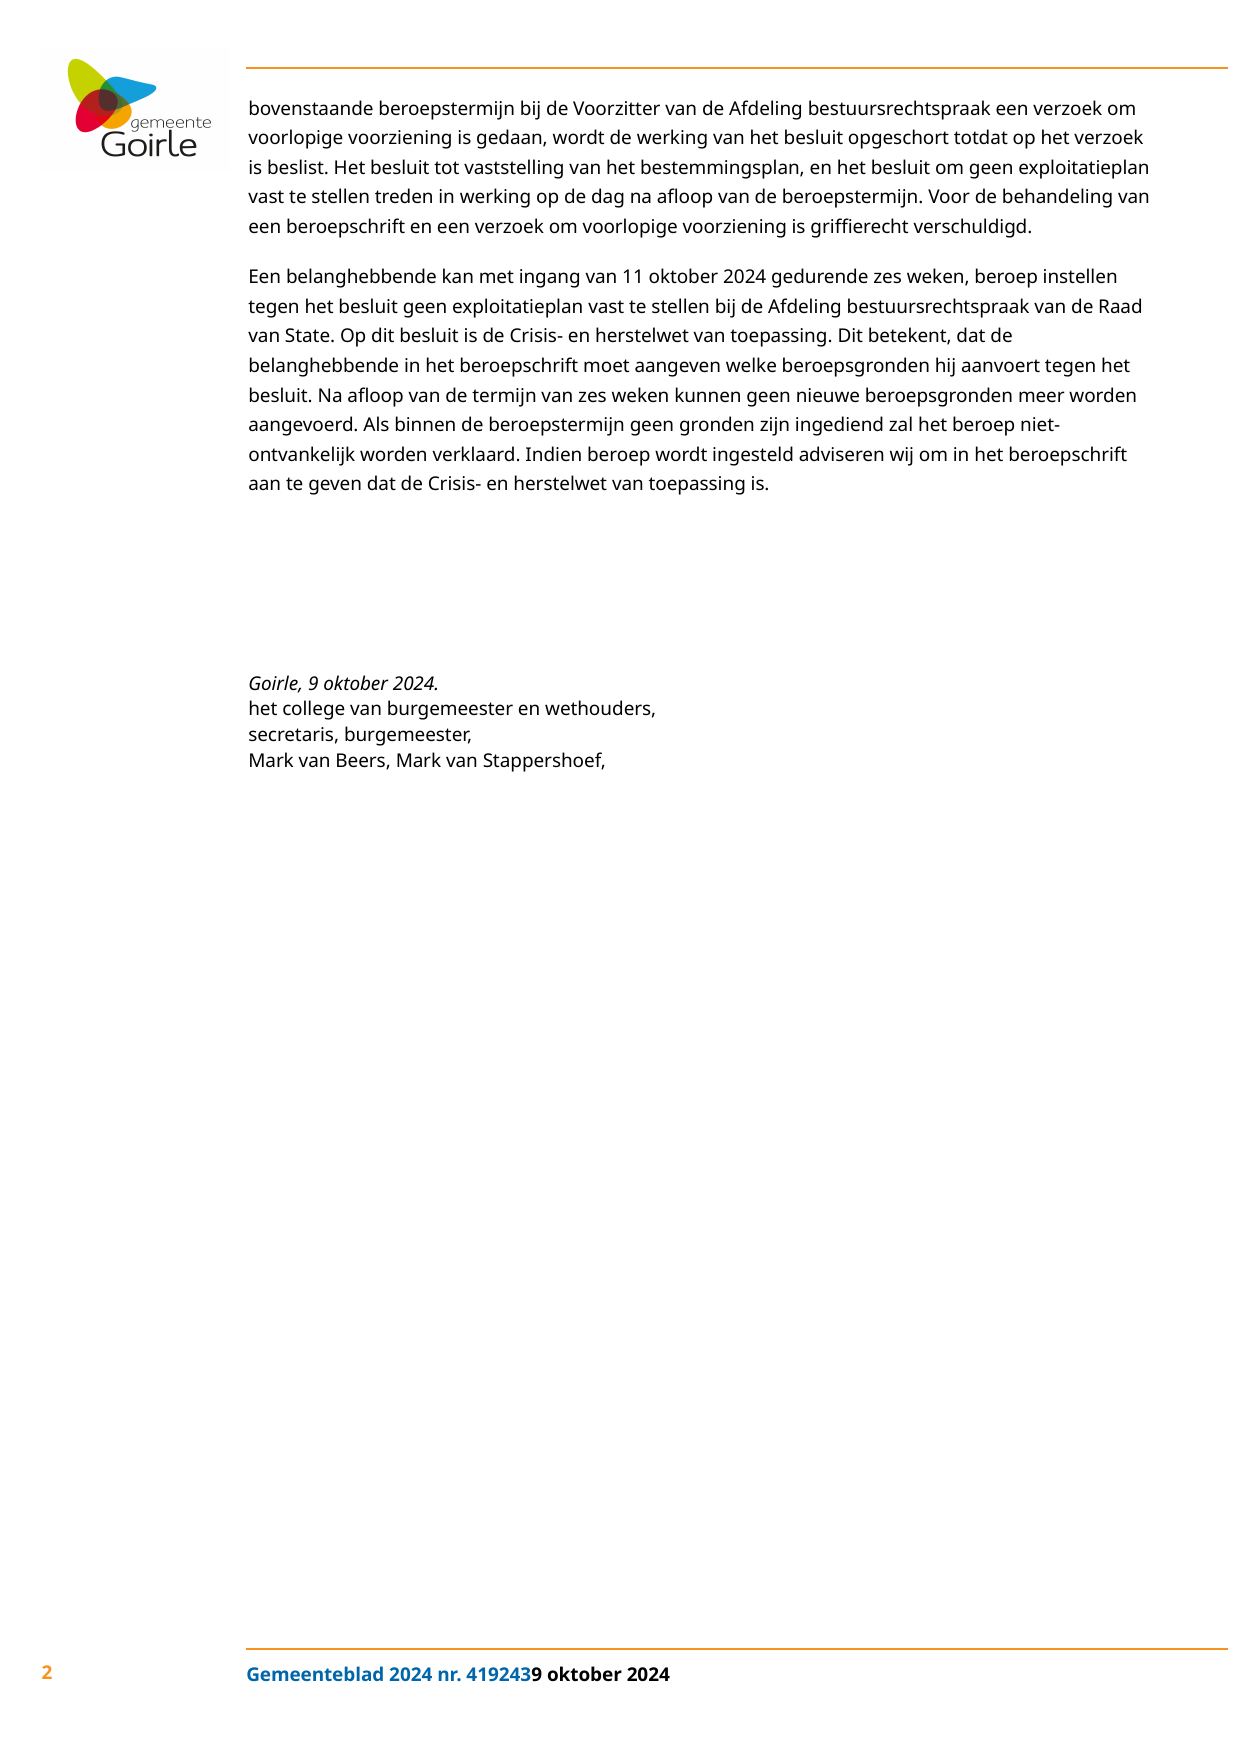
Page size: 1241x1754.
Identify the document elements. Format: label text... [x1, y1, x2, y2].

text Een belanghebbende kan met ingang van 11 oktober 2024 gedurende zes weken, beroep instellen tegen het besluit geen exploitatieplan vast te stellen bij de Afdeling bestuursrechtspraak van de Raad van State. Op dit besluit is de Crisis- en herstelwet van toepassing. Dit betekent, dat de belanghebbende in het beroepschrift moet aangeven welke beroepsgronden hij aanvoert tegen het besluit. Na afloop van de termijn van zes weken kunnen geen nieuwe beroepsgronden meer worden aangevoerd. Als binnen de beroepstermijn geen gronden zijn ingediend zal het beroep niet-ontvankelijk worden verklaard. Indien beroep wordt ingesteld adviseren wij om in het beroepschrift aan te geven dat de Crisis- en herstelwet van toepassing is. [248, 263, 1152, 496]
text Goirle, 9 oktober 2024. [248, 670, 1152, 695]
text Mark van Beers, Mark van Stappershoef, [248, 747, 1152, 773]
text het college van burgemeester en wethouders, [248, 695, 1152, 721]
text bovenstaande beroepstermijn bij de Voorzitter van de Afdeling bestuursrechtspraak een verzoek om voorlopige voorziening is gedaan, wordt de werking van het besluit opgeschort totdat op het verzoek is beslist. Het besluit tot vaststelling van het bestemmingsplan, en het besluit om geen exploitatieplan vast te stellen treden in werking op de dag na afloop van de beroepstermijn. Voor de behandeling van een beroepschrift en een verzoek om voorlopige voorziening is griffierecht verschuldigd. [248, 95, 1152, 239]
text secretaris, burgemeester, [248, 721, 1152, 747]
picture [41, 47, 231, 172]
